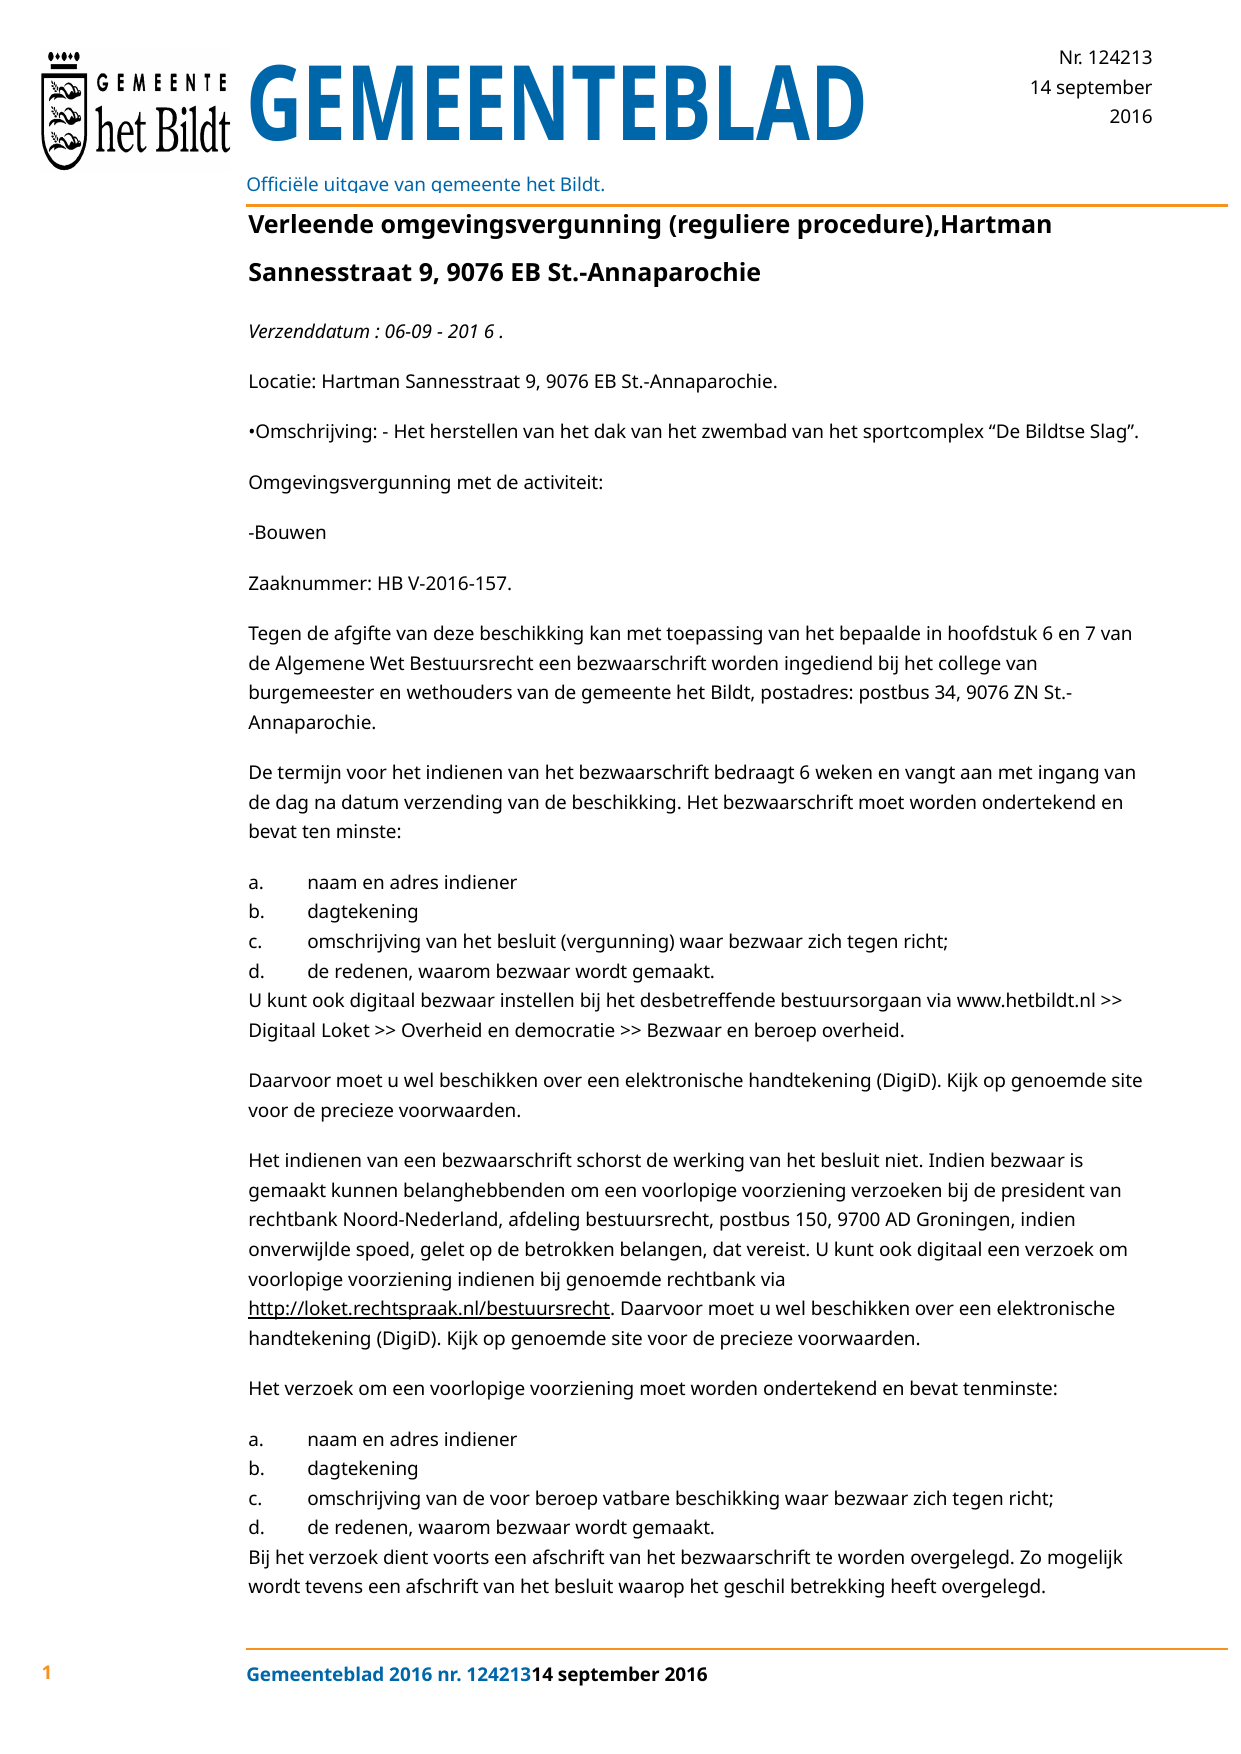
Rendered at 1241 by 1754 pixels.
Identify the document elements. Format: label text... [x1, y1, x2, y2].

text De termijn voor het indienen van het bezwaarschrift bedraagt 6 weken en vangt aan met ingang van de dag na datum verzending van de beschikking. Het bezwaarschrift moet worden ondertekend en bevat ten minste: [248, 759, 1152, 844]
text Bij het verzoek dient voorts een afschrift van het bezwaarschrift te worden overgelegd. Zo mogelijk wordt tevens een afschrift van het besluit waarop het geschil betrekking heeft overgelegd. [248, 1544, 1152, 1599]
text Omgevingsvergunning met de activiteit: [248, 469, 1152, 495]
text Verleende omgevingsvergunning (reguliere procedure),Hartman Sannesstraat 9, 9076 EB St.-Annaparochie [248, 207, 1152, 288]
list naam en adres indiener [248, 1426, 1152, 1452]
text Het indienen van een bezwaarschrift schorst de werking van het besluit niet. Indien bezwaar is gemaakt kunnen belanghebbenden om een voorlopige voorziening verzoeken bij de president van rechtbank Noord-Nederland, afdeling bestuursrecht, postbus 150, 9700 AD Groningen, indien onverwijlde spoed, gelet op de betrokken belangen, dat vereist. U kunt ook digitaal een verzoek om voorlopige voorziening indienen bij genoemde rechtbank via http://loket.rechtspraak.nl/bestuursrecht. Daarvoor moet u wel beschikken over een elektronische handtekening (DigiD). Kijk op genoemde site voor de precieze voorwaarden. [248, 1147, 1152, 1351]
list de redenen, waarom bezwaar wordt gemaakt. [248, 958, 1152, 984]
list omschrijving van het besluit (vergunning) waar bezwaar zich tegen richt; [248, 928, 1152, 954]
text U kunt ook digitaal bezwaar instellen bij het desbetreffende bestuursorgaan via www.hetbildt.nl >> Digitaal Loket >> Overheid en democratie >> Bezwaar en beroep overheid. [248, 987, 1152, 1043]
list de redenen, waarom bezwaar wordt gemaakt. [248, 1514, 1152, 1540]
text Tegen de afgifte van deze beschikking kan met toepassing van het bepaalde in hoofdstuk 6 en 7 van de Algemene Wet Bestuursrecht een bezwaarschrift worden ingediend bij het college van burgemeester en wethouders van de gemeente het Bildt, postadres: postbus 34, 9076 ZN St.-Annaparochie. [248, 620, 1152, 735]
list dagtekening [248, 899, 1152, 924]
text •Omschrijving: - Het herstellen van het dak van het zwembad van het sportcomplex “De Bildtse Slag”. [248, 419, 1152, 444]
text Verzenddatum : 06-09 - 201 6 . [248, 318, 1152, 344]
list dagtekening [248, 1455, 1152, 1481]
picture [41, 47, 231, 172]
text -Bouwen [248, 519, 1152, 545]
text Locatie: Hartman Sannesstraat 9, 9076 EB St.-Annaparochie. [248, 368, 1152, 394]
text Daarvoor moet u wel beschikken over een elektronische handtekening (DigiD). Kijk op genoemde site voor de precieze voorwaarden. [248, 1067, 1152, 1123]
list omschrijving van de voor beroep vatbare beschikking waar bezwaar zich tegen richt; [248, 1485, 1152, 1511]
text Zaaknummer: HB V-2016-157. [248, 570, 1152, 596]
text Het verzoek om een voorlopige voorziening moet worden ondertekend en bevat tenminste: [248, 1375, 1152, 1401]
list naam en adres indiener [248, 869, 1152, 895]
